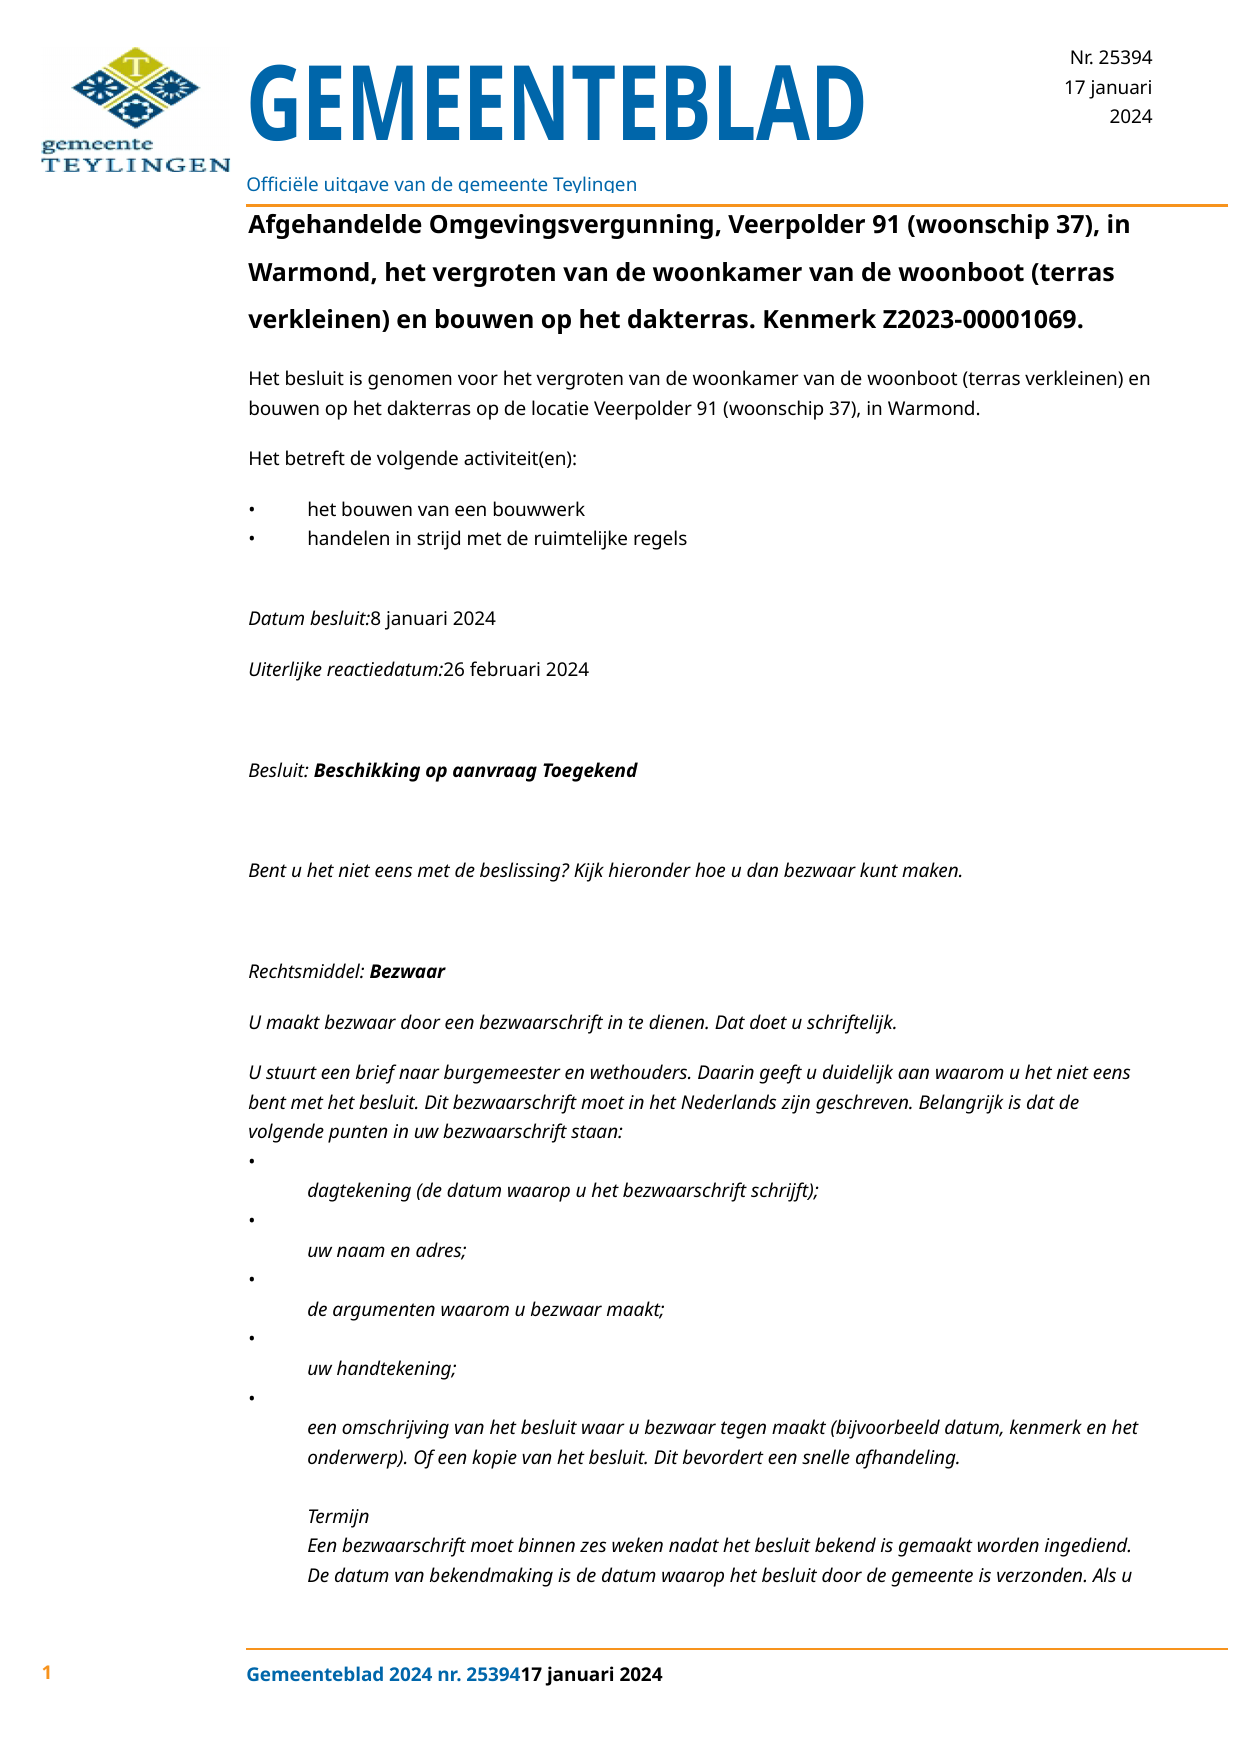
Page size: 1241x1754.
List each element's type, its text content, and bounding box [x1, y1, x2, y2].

list Termijn [248, 1503, 1152, 1529]
list uw handtekening; [248, 1355, 1152, 1381]
list uw naam en adres; [248, 1237, 1152, 1262]
list Een bezwaarschrift moet binnen zes weken nadat het besluit bekend is gemaakt worden ingediend. De datum van bekendmaking is de datum waarop het besluit door de gemeente is verzonden. Als u [248, 1533, 1152, 1588]
text Het betreft de volgende activiteit(en): [248, 446, 1152, 471]
text Datum besluit:8 januari 2024 [248, 606, 1152, 631]
list dagtekening (de datum waarop u het bezwaarschrift schrijft); [248, 1178, 1152, 1203]
text Uiterlijke reactiedatum:26 februari 2024 [248, 656, 1152, 682]
list een omschrijving van het besluit waar u bezwaar tegen maakt (bijvoorbeeld datum, kenmerk en het onderwerp). Of een kopie van het besluit. Dit bevordert een snelle afhandeling. [248, 1414, 1152, 1469]
list het bouwen van een bouwwerk [248, 496, 1152, 522]
text Besluit: Beschikking op aanvraag Toegekend [248, 757, 1152, 782]
list handelen in strijd met de ruimtelijke regels [248, 526, 1152, 551]
text Het besluit is genomen voor het vergroten van de woonkamer van de woonboot (terras verkleinen) en bouwen op het dakterras op de locatie Veerpolder 91 (woonschip 37), in Warmond. [248, 366, 1152, 421]
text U maakt bezwaar door een bezwaarschrift in te dienen. Dat doet u schriftelijk. [248, 1009, 1152, 1034]
picture [41, 47, 231, 172]
text U stuurt een brief naar burgemeester en wethouders. Daarin geeft u duidelijk aan waarom u het niet eens bent met het besluit. Dit bezwaarschrift moet in het Nederlands zijn geschreven. Belangrijk is dat de volgende punten in uw bezwaarschrift staan: [248, 1059, 1152, 1144]
text Bent u het niet eens met de beslissing? Kijk hieronder hoe u dan bezwaar kunt maken. [248, 858, 1152, 883]
text Rechtsmiddel: Bezwaar [248, 958, 1152, 984]
text Afgehandelde Omgevingsvergunning, Veerpolder 91 (woonschip 37), in Warmond, het vergroten van de woonkamer van de woonboot (terras verkleinen) en bouwen op het dakterras. Kenmerk Z2023-00001069. [248, 207, 1152, 336]
list de argumenten waarom u bezwaar maakt; [248, 1296, 1152, 1322]
